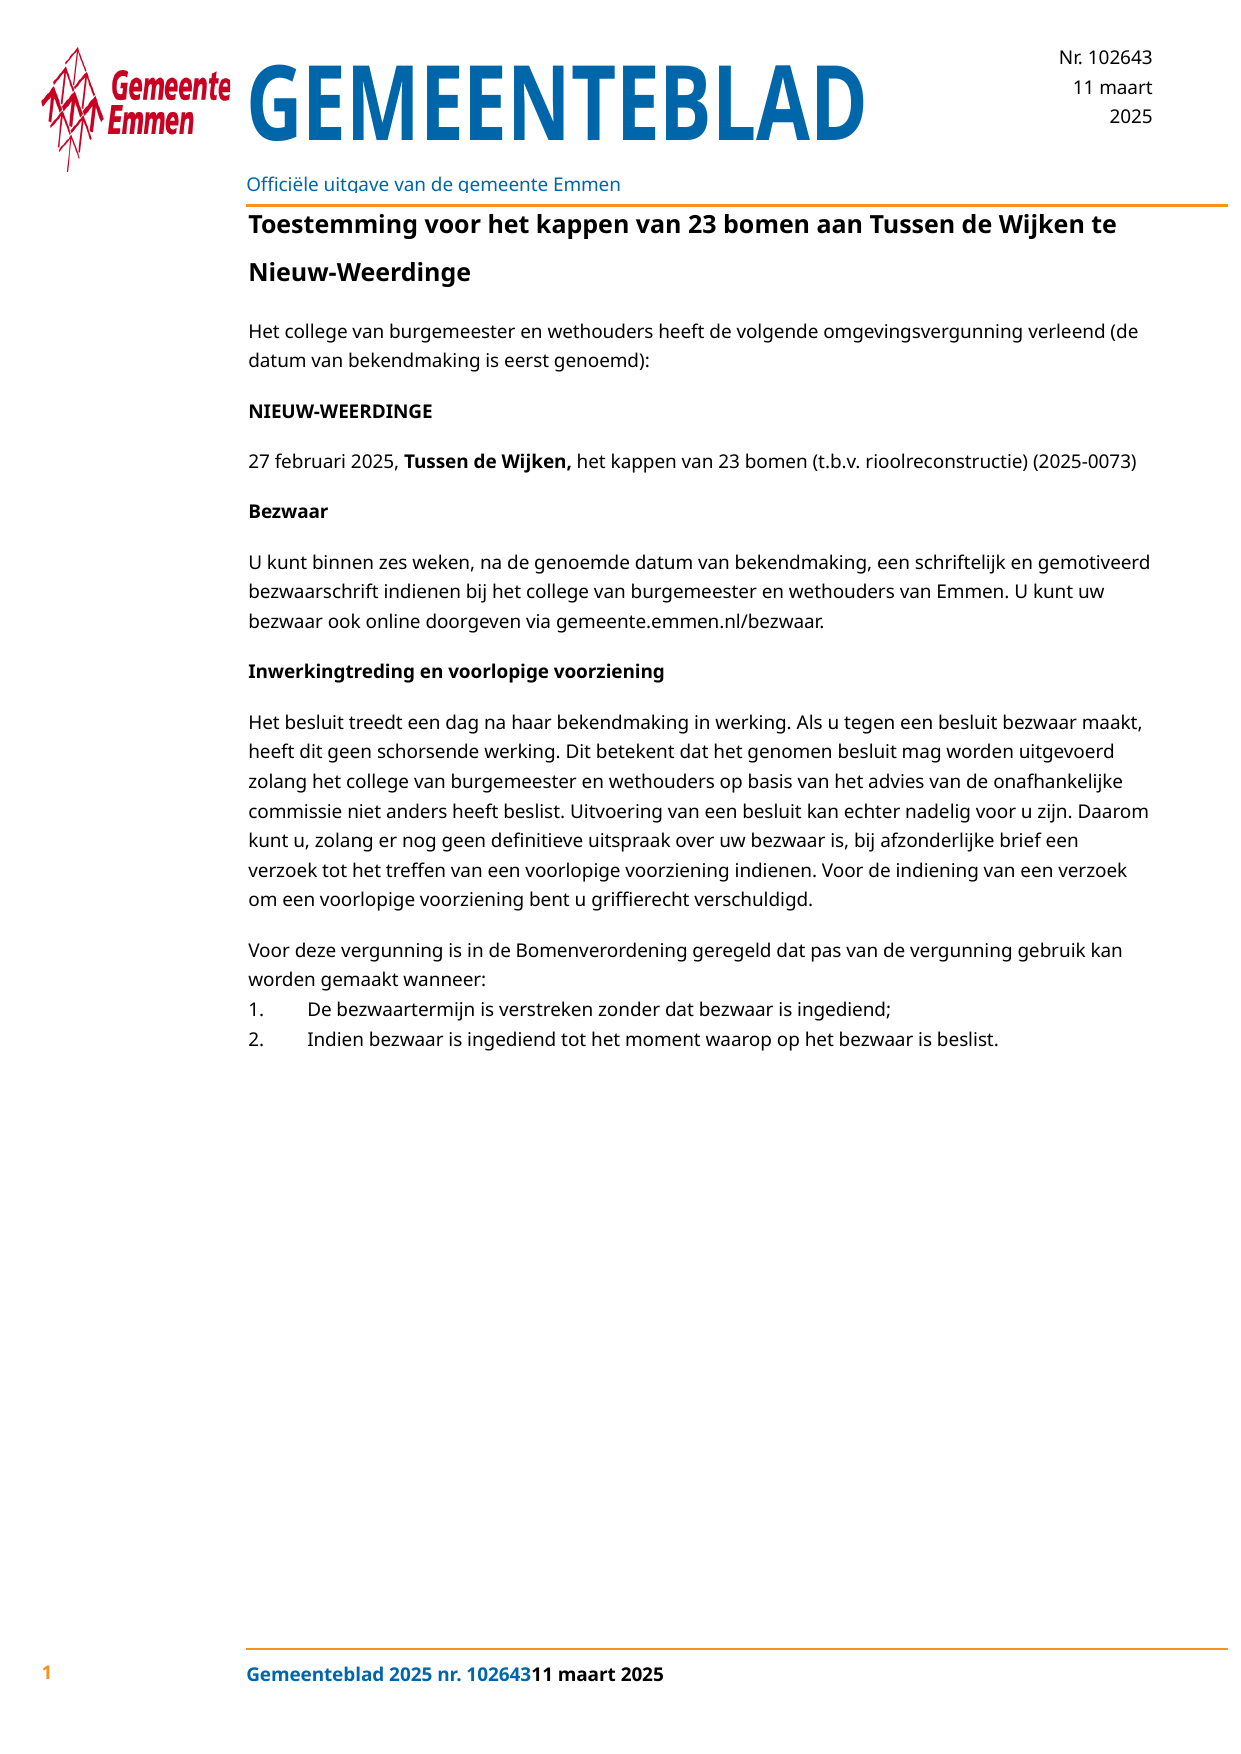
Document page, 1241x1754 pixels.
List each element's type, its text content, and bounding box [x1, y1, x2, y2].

text NIEUW-WEERDINGE [248, 398, 1152, 424]
text Bezwaar [248, 499, 1152, 524]
text Inwerkingtreding en voorlopige voorziening [248, 659, 1152, 684]
text U kunt binnen zes weken, na de genoemde datum van bekendmaking, een schriftelijk en gemotiveerd bezwaarschrift indienen bij het college van burgemeester en wethouders van Emmen. U kunt uw bezwaar ook online doorgeven via gemeente.emmen.nl/bezwaar. [248, 549, 1152, 634]
text 27 februari 2025, Tussen de Wijken, het kappen van 23 bomen (t.b.v. rioolreconstructie) (2025-0073) [248, 448, 1152, 474]
text Voor deze vergunning is in de Bomenverordening geregeld dat pas van de vergunning gebruik kan worden gemaakt wanneer: [248, 937, 1152, 992]
text Het college van burgemeester en wethouders heeft de volgende omgevingsvergunning verleend (de datum van bekendmaking is eerst genoemd): [248, 318, 1152, 373]
text Het besluit treedt een dag na haar bekendmaking in werking. Als u tegen een besluit bezwaar maakt, heeft dit geen schorsende werking. Dit betekent dat het genomen besluit mag worden uitgevoerd zolang het college van burgemeester en wethouders op basis van het advies van de onafhankelijke commissie niet anders heeft beslist. Uitvoering van een besluit kan echter nadelig voor u zijn. Daarom kunt u, zolang er nog geen definitieve uitspraak over uw bezwaar is, bij afzonderlijke brief een verzoek tot het treffen van een voorlopige voorziening indienen. Voor de indiening van een verzoek om een voorlopige voorziening bent u griffierecht verschuldigd. [248, 709, 1152, 912]
picture [41, 47, 231, 172]
text Toestemming voor het kappen van 23 bomen aan Tussen de Wijken te Nieuw-Weerdinge [248, 207, 1152, 288]
list De bezwaartermijn is verstreken zonder dat bezwaar is ingediend; [248, 996, 1152, 1022]
list Indien bezwaar is ingediend tot het moment waarop op het bezwaar is beslist. [248, 1026, 1152, 1052]
